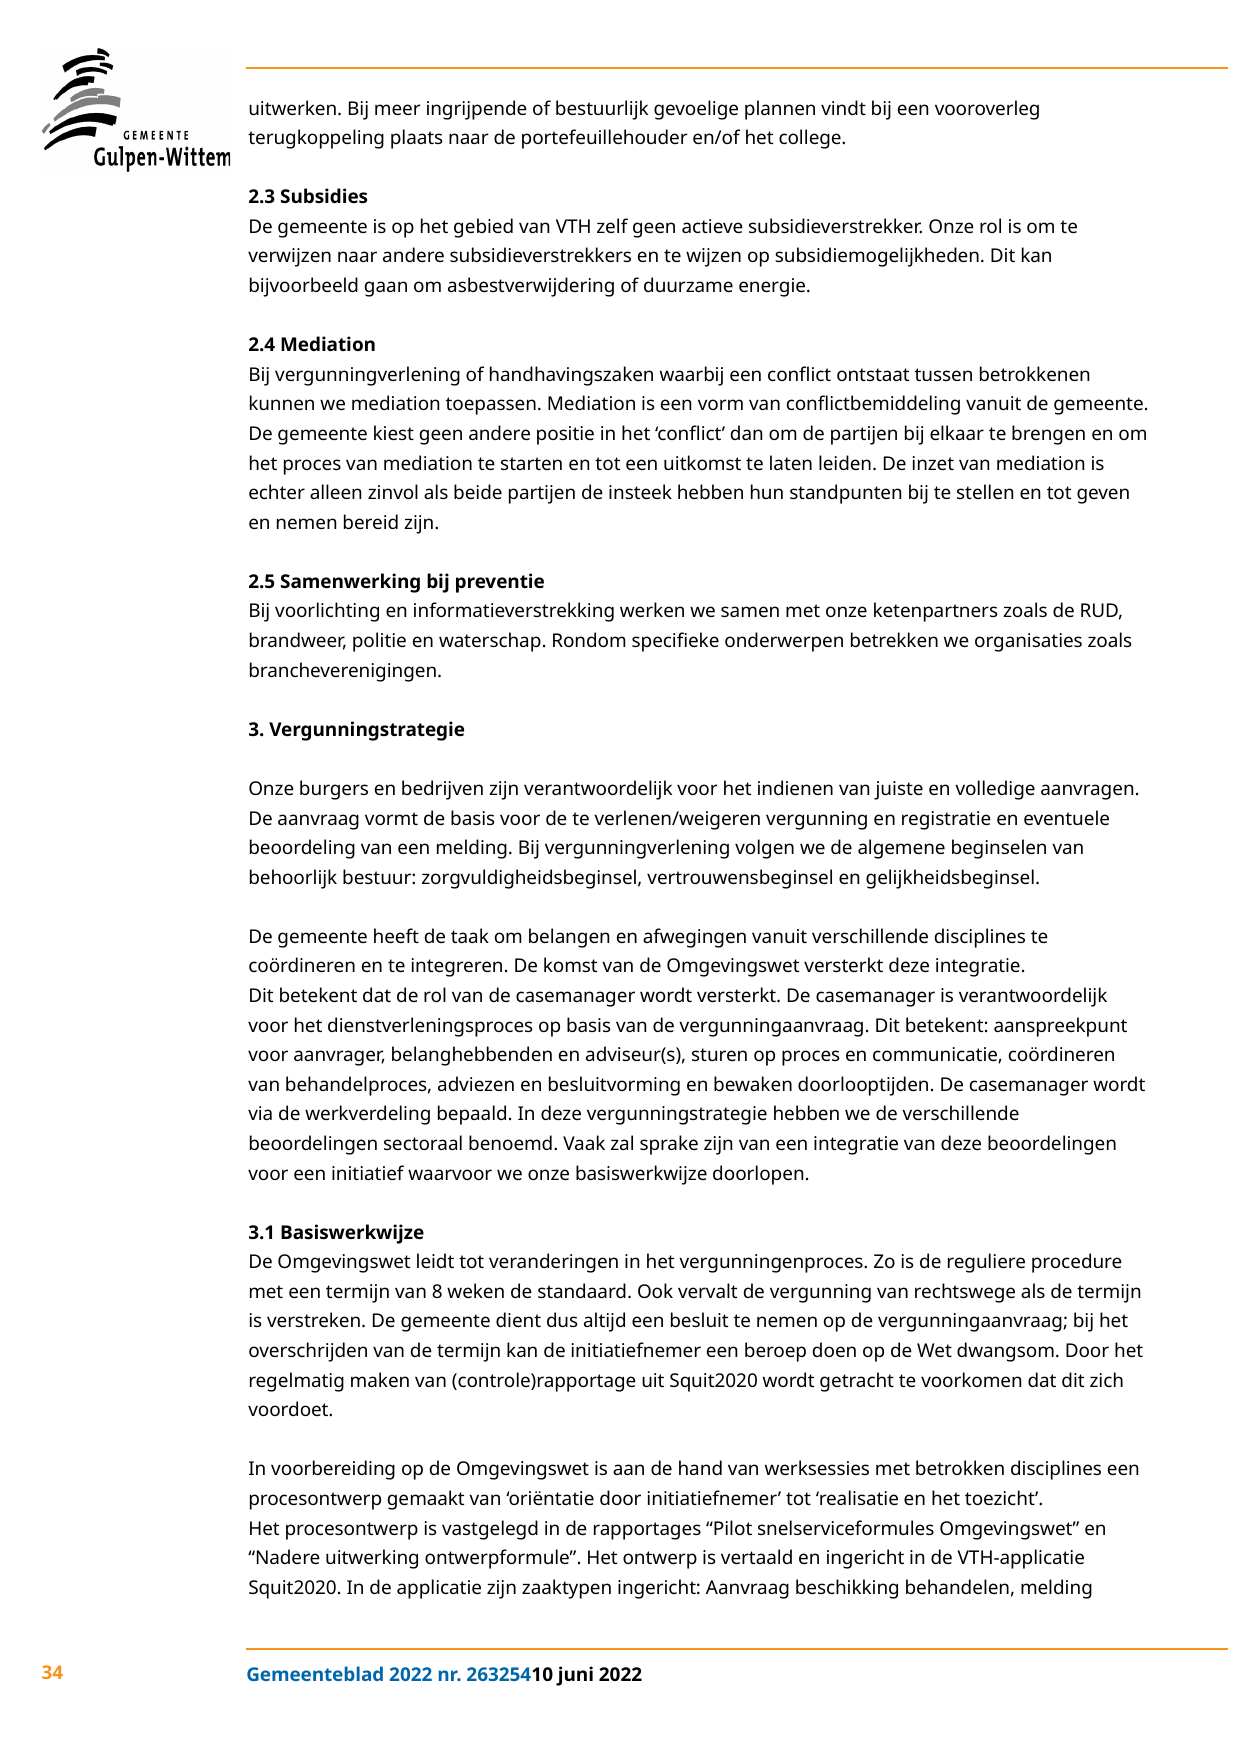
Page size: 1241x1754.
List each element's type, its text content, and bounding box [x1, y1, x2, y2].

text 2.4 Mediation [248, 331, 1152, 357]
text Bij voorlichting en informatieverstrekking werken we samen met onze ketenpartners zoals de RUD, brandweer, politie en waterschap. Rondom specifieke onderwerpen betrekken we organisaties zoals brancheverenigingen. [248, 598, 1152, 683]
text 3. Vergunningstrategie [248, 716, 1152, 742]
text uitwerken. Bij meer ingrijpende of bestuurlijk gevoelige plannen vindt bij een vooroverleg terugkoppeling plaats naar de portefeuillehouder en/of het college. [248, 95, 1152, 150]
text Het procesontwerp is vastgelegd in de rapportages “Pilot snelserviceformules Omgevingswet” en “Nadere uitwerking ontwerpformule”. Het ontwerp is vertaald en ingericht in de VTH-applicatie Squit2020. In de applicatie zijn zaaktypen ingericht: Aanvraag beschikking behandelen, melding [248, 1515, 1152, 1600]
text 2.3 Subsidies [248, 183, 1152, 209]
text In voorbereiding op de Omgevingswet is aan de hand van werksessies met betrokken disciplines een procesontwerp gemaakt van ‘oriëntatie door initiatiefnemer’ tot ‘realisatie en het toezicht’. [248, 1456, 1152, 1511]
text De gemeente heeft de taak om belangen en afwegingen vanuit verschillende disciplines te coördineren en te integreren. De komst van de Omgevingswet versterkt deze integratie. [248, 923, 1152, 978]
text 2.5 Samenwerking bij preventie [248, 568, 1152, 594]
text Bij vergunningverlening of handhavingszaken waarbij een conflict ontstaat tussen betrokkenen kunnen we mediation toepassen. Mediation is een vorm van conflictbemiddeling vanuit de gemeente. De gemeente kiest geen andere positie in het ‘conflict’ dan om de partijen bij elkaar te brengen en om het proces van mediation te starten en tot een uitkomst te laten leiden. De inzet van mediation is echter alleen zinvol als beide partijen de insteek hebben hun standpunten bij te stellen en tot geven en nemen bereid zijn. [248, 361, 1152, 535]
text De Omgevingswet leidt tot veranderingen in het vergunningenproces. Zo is de reguliere procedure met een termijn van 8 weken de standaard. Ook vervalt de vergunning van rechtswege als de termijn is verstreken. De gemeente dient dus altijd een besluit te nemen op de vergunningaanvraag; bij het overschrijden van de termijn kan de initiatiefnemer een beroep doen op de Wet dwangsom. Door het regelmatig maken van (controle)rapportage uit Squit2020 wordt getracht te voorkomen dat dit zich voordoet. [248, 1248, 1152, 1422]
text Dit betekent dat de rol van de casemanager wordt versterkt. De casemanager is verantwoordelijk voor het dienstverleningsproces op basis van de vergunningaanvraag. Dit betekent: aanspreekpunt voor aanvrager, belanghebbenden en adviseur(s), sturen op proces en communicatie, coördineren van behandelproces, adviezen en besluitvorming en bewaken doorlooptijden. De casemanager wordt via de werkverdeling bepaald. In deze vergunningstrategie hebben we de verschillende beoordelingen sectoraal benoemd. Vaak zal sprake zijn van een integratie van deze beoordelingen voor een initiatief waarvoor we onze basiswerkwijze doorlopen. [248, 982, 1152, 1186]
text 3.1 Basiswerkwijze [248, 1219, 1152, 1245]
picture [41, 47, 231, 172]
text Onze burgers en bedrijven zijn verantwoordelijk voor het indienen van juiste en volledige aanvragen. De aanvraag vormt de basis voor de te verlenen/weigeren vergunning en registratie en eventuele beoordeling van een melding. Bij vergunningverlening volgen we de algemene beginselen van behoorlijk bestuur: zorgvuldigheidsbeginsel, vertrouwensbeginsel en gelijkheidsbeginsel. [248, 775, 1152, 890]
text De gemeente is op het gebied van VTH zelf geen actieve subsidieverstrekker. Onze rol is om te verwijzen naar andere subsidieverstrekkers en te wijzen op subsidiemogelijkheden. Dit kan bijvoorbeeld gaan om asbestverwijdering of duurzame energie. [248, 213, 1152, 298]
